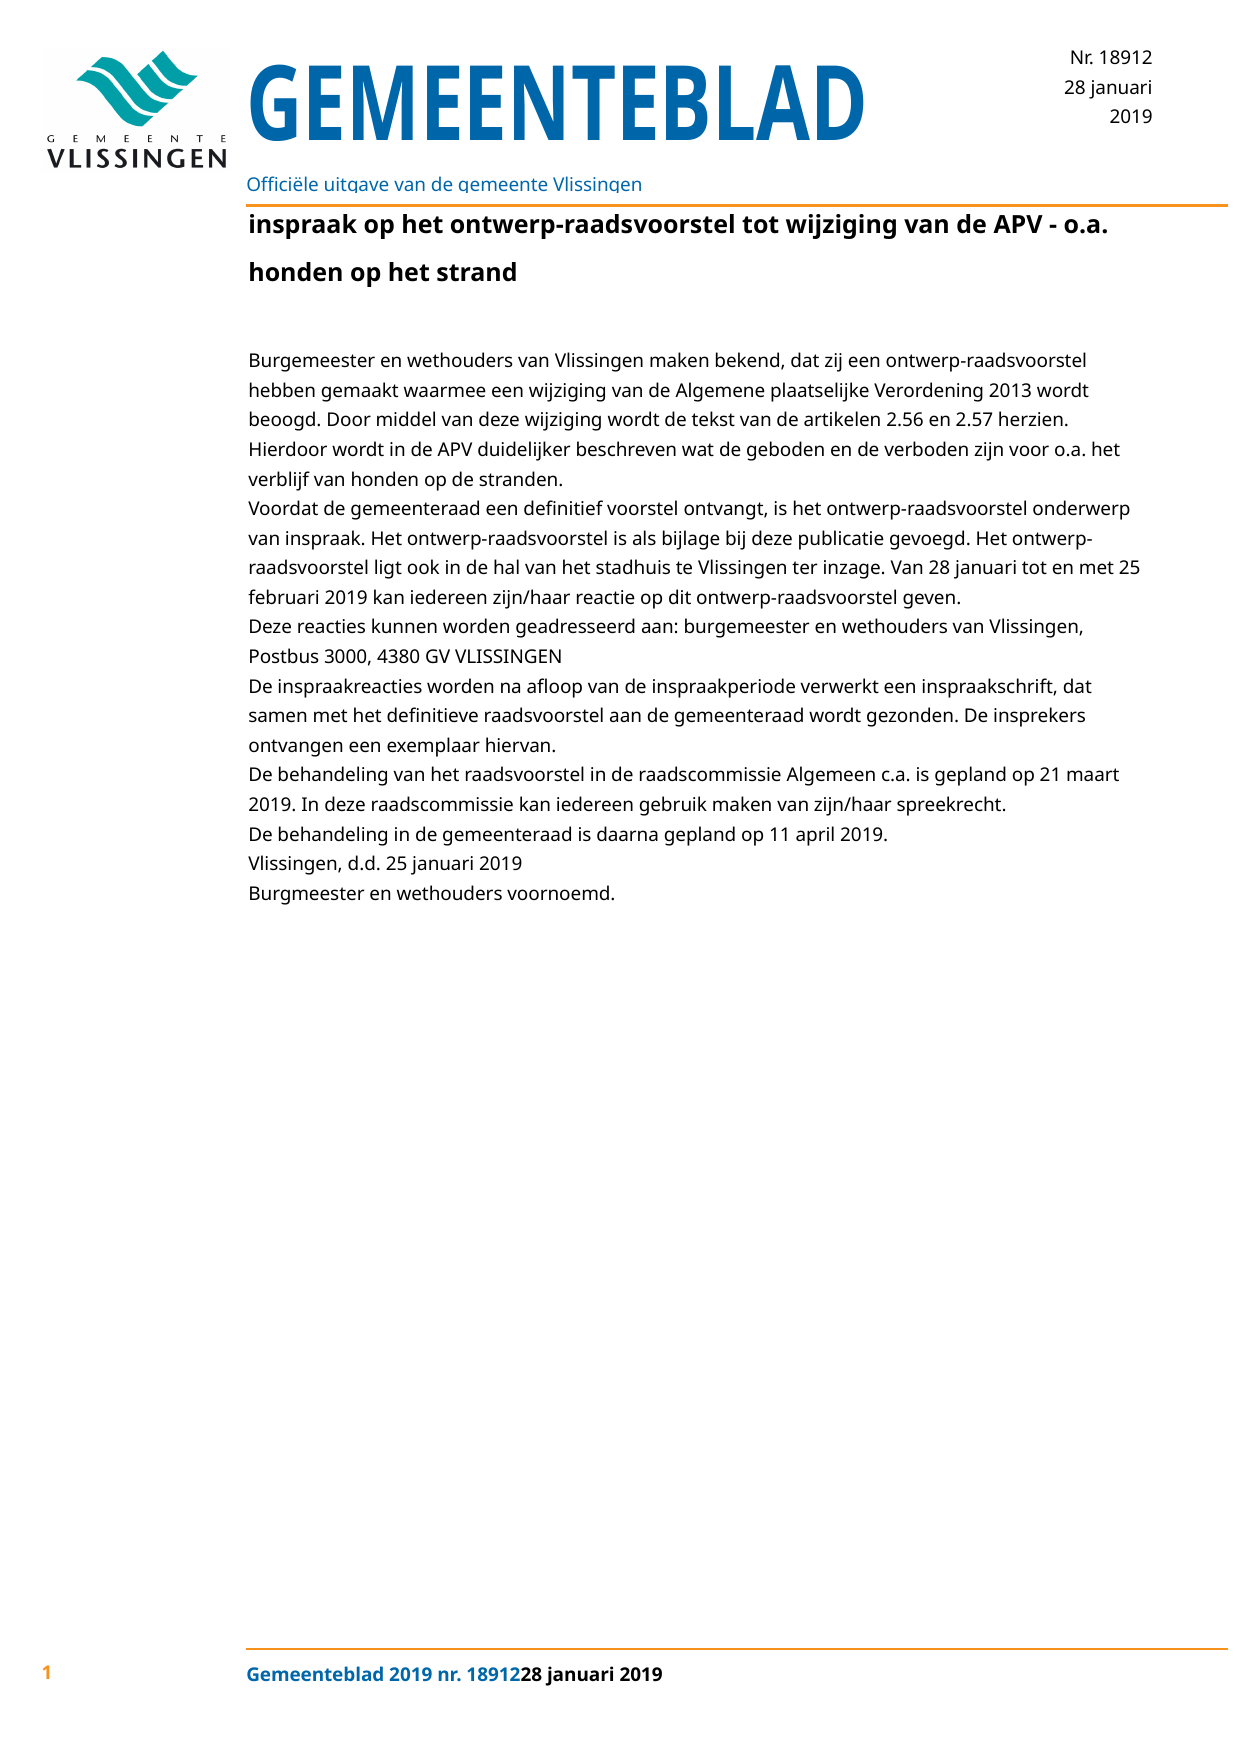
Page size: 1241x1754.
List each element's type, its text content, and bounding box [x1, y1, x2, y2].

text De inspraakreacties worden na afloop van de inspraakperiode verwerkt een inspraakschrift, dat samen met het definitieve raadsvoorstel aan de gemeenteraad wordt gezonden. De insprekers ontvangen een exemplaar hiervan. [248, 673, 1152, 758]
text Burgmeester en wethouders voornoemd. [248, 880, 1152, 906]
text Burgemeester en wethouders van Vlissingen maken bekend, dat zij een ontwerp-raadsvoorstel hebben gemaakt waarmee een wijziging van de Algemene plaatselijke Verordening 2013 wordt beoogd. Door middel van deze wijziging wordt de tekst van de artikelen 2.56 en 2.57 herzien. Hierdoor wordt in de APV duidelijker beschreven wat de geboden en de verboden zijn voor o.a. het verblijf van honden op de stranden. [248, 347, 1152, 492]
text inspraak op het ontwerp-raads­voorstel tot wijziging van de APV - o.a. honden op het strand [248, 207, 1152, 288]
text Voordat de gemeenteraad een definitief voorstel ontvangt, is het ontwerp-raadsvoorstel onderwerp van inspraak. Het ontwerp-raadsvoorstel is als bijlage bij deze publicatie gevoegd. Het ontwerp-raadsvoorstel ligt ook in de hal van het stadhuis te Vlissingen ter inzage. Van 28 januari tot en met 25 februari 2019 kan iedereen zijn/haar reactie op dit ontwerp-raadsvoorstel geven. [248, 495, 1152, 610]
picture [41, 47, 231, 172]
text De behandeling van het raadsvoorstel in de raadscommissie Algemeen c.a. is gepland op 21 maart 2019. In deze raadscommissie kan iedereen gebruik maken van zijn/haar spreekrecht. [248, 762, 1152, 817]
text Deze reacties kunnen worden geadresseerd aan: burgemeester en wethouders van Vlissingen, Postbus 3000, 4380 GV VLISSINGEN [248, 614, 1152, 669]
text De behandeling in de gemeenteraad is daarna gepland op 11 april 2019. [248, 821, 1152, 847]
text Vlissingen, d.d. 25 januari 2019 [248, 850, 1152, 876]
